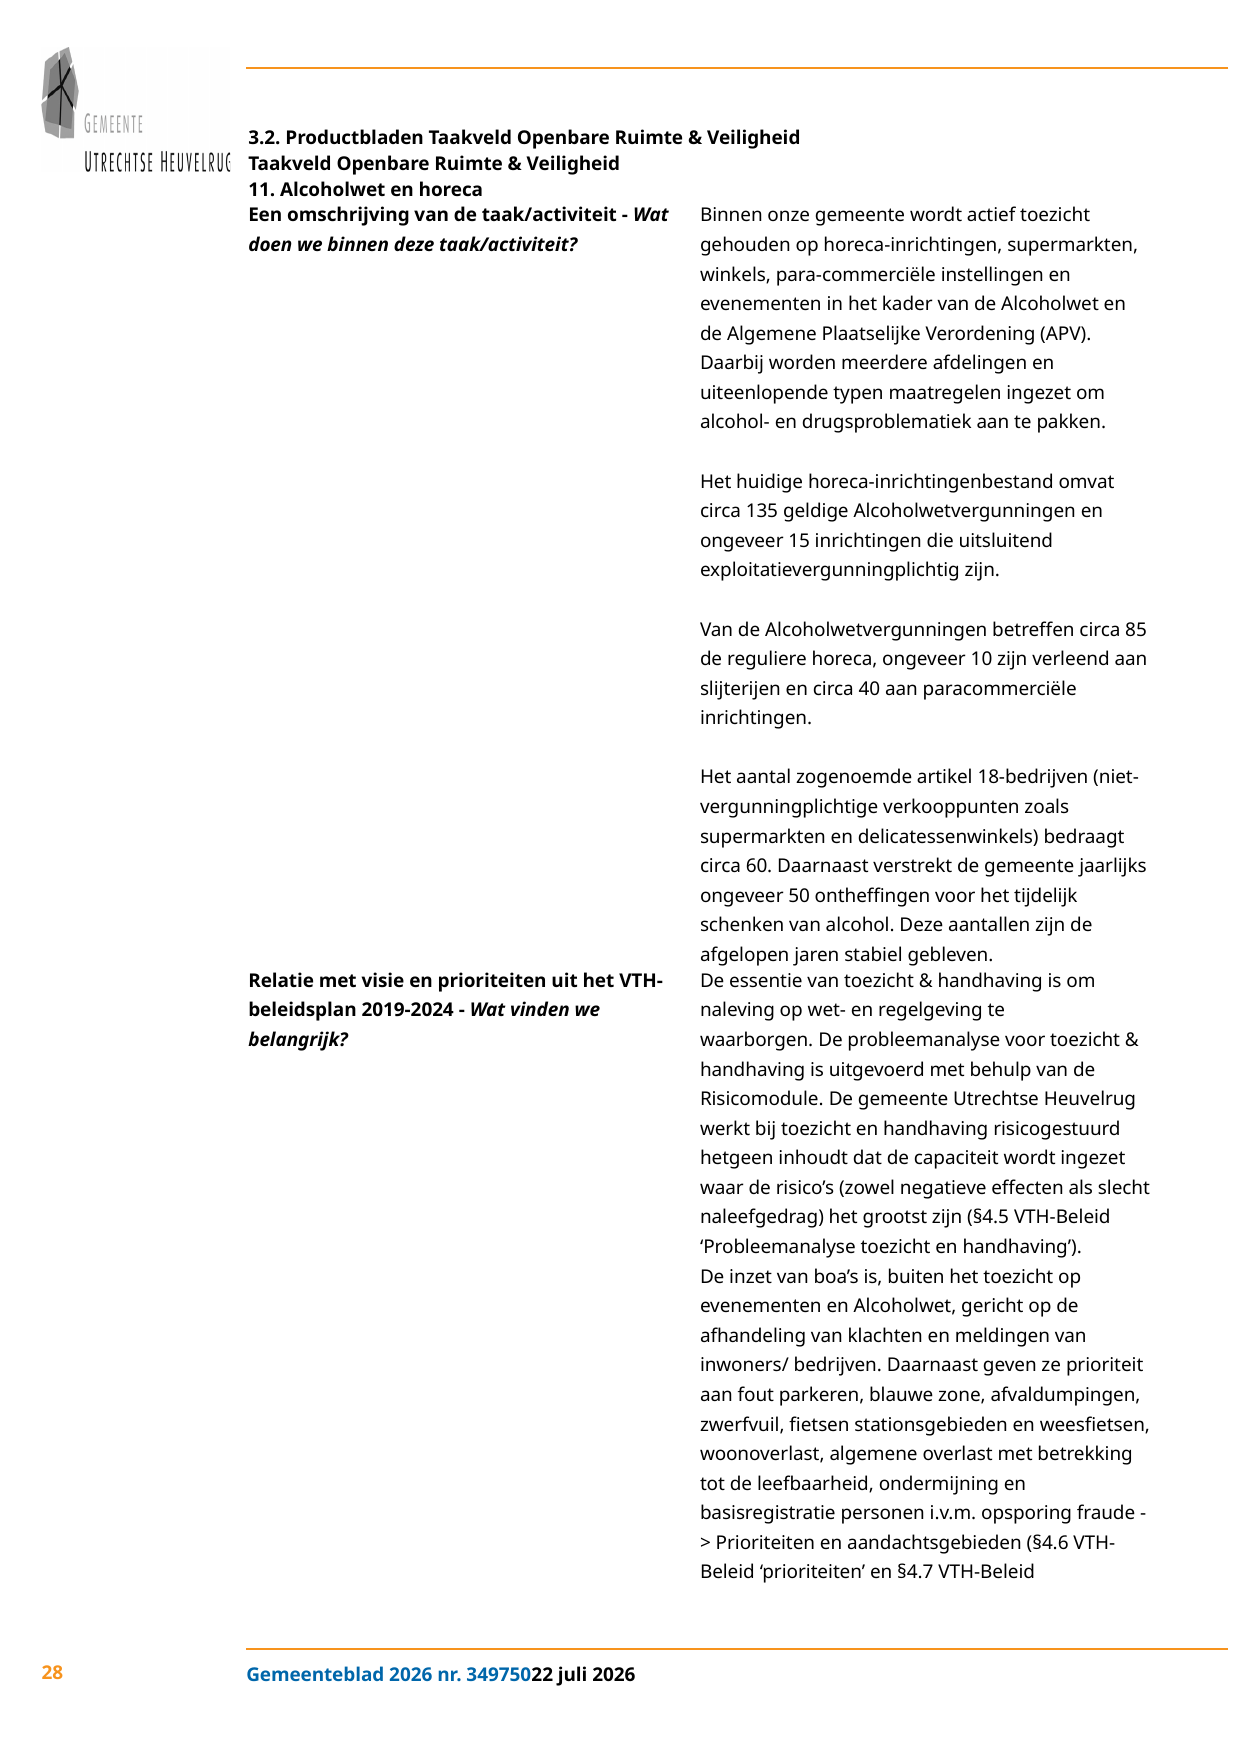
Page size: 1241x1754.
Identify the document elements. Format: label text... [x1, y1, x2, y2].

text 3.2. Productbladen Taakveld Openbare Ruimte & Veiligheid [248, 124, 1152, 150]
table_cell De essentie van toezicht & handhaving is om naleving op wet- en regelgeving te waarborgen. De probleemanalyse voor toezicht & handhaving is uitgevoerd met behulp van de Risicomodule. De gemeente Utrechtse Heuvelrug werkt bij toezicht en handhaving risicogestuurd hetgeen inhoudt dat de capaciteit wordt ingezet waar de risico’s (zowel negatieve effecten als slecht naleefgedrag) het grootst zijn (§4.5 VTH-Beleid ‘Probleemanalyse toezicht en handhaving’). De inzet van boa’s is, buiten het toezicht op evenementen en Alcoholwet, gericht op de afhandeling van klachten en meldingen van inwoners/ bedrijven. Daarnaast geven ze prioriteit aan fout parkeren, blauwe zone, afvaldumpingen, zwerfvuil, fietsen stationsgebieden en weesfietsen, woonoverlast, algemene overlast met betrekking tot de leefbaarheid, ondermijning en basisregistratie personen i.v.m. opsporing fraude -> Prioriteiten en aandachtsgebieden (§4.6 VTH-Beleid ‘prioriteiten’ en §4.7 VTH-Beleid [700, 967, 1152, 1584]
picture [41, 47, 231, 172]
table_cell 11. Alcoholwet en horeca [248, 176, 1152, 202]
table_header Taakveld Openbare Ruimte & Veiligheid [248, 150, 1152, 176]
table_cell Binnen onze gemeente wordt actief toezicht gehouden op horeca-inrichtingen, supermarkten, winkels, para-commerciële instellingen en evenementen in het kader van de Alcoholwet en de Algemene Plaatselijke Verordening (APV). Daarbij worden meerdere afdelingen en uiteenlopende typen maatregelen ingezet om alcohol- en drugsproblematiek aan te pakken. Het huidige horeca-inrichtingenbestand omvat circa 135 geldige Alcoholwetvergunningen en ongeveer 15 inrichtingen die uitsluitend exploitatievergunningplichtig zijn. Van de Alcoholwetvergunningen betreffen circa 85 de reguliere horeca, ongeveer 10 zijn verleend aan slijterijen en circa 40 aan paracommerciële inrichtingen. Het aantal zogenoemde artikel 18-bedrijven (niet-vergunningplichtige verkooppunten zoals supermarkten en delicatessenwinkels) bedraagt circa 60. Daarnaast verstrekt de gemeente jaarlijks ongeveer 50 ontheffingen voor het tijdelijk schenken van alcohol. Deze aantallen zijn de afgelopen jaren stabiel gebleven. [700, 202, 1152, 967]
table_cell Een omschrijving van de taak/activiteit - Wat doen we binnen deze taak/activiteit? [248, 202, 700, 967]
table_cell Relatie met visie en prioriteiten uit het VTH-beleidsplan 2019-2024 - Wat vinden we belangrijk? [248, 967, 700, 1584]
